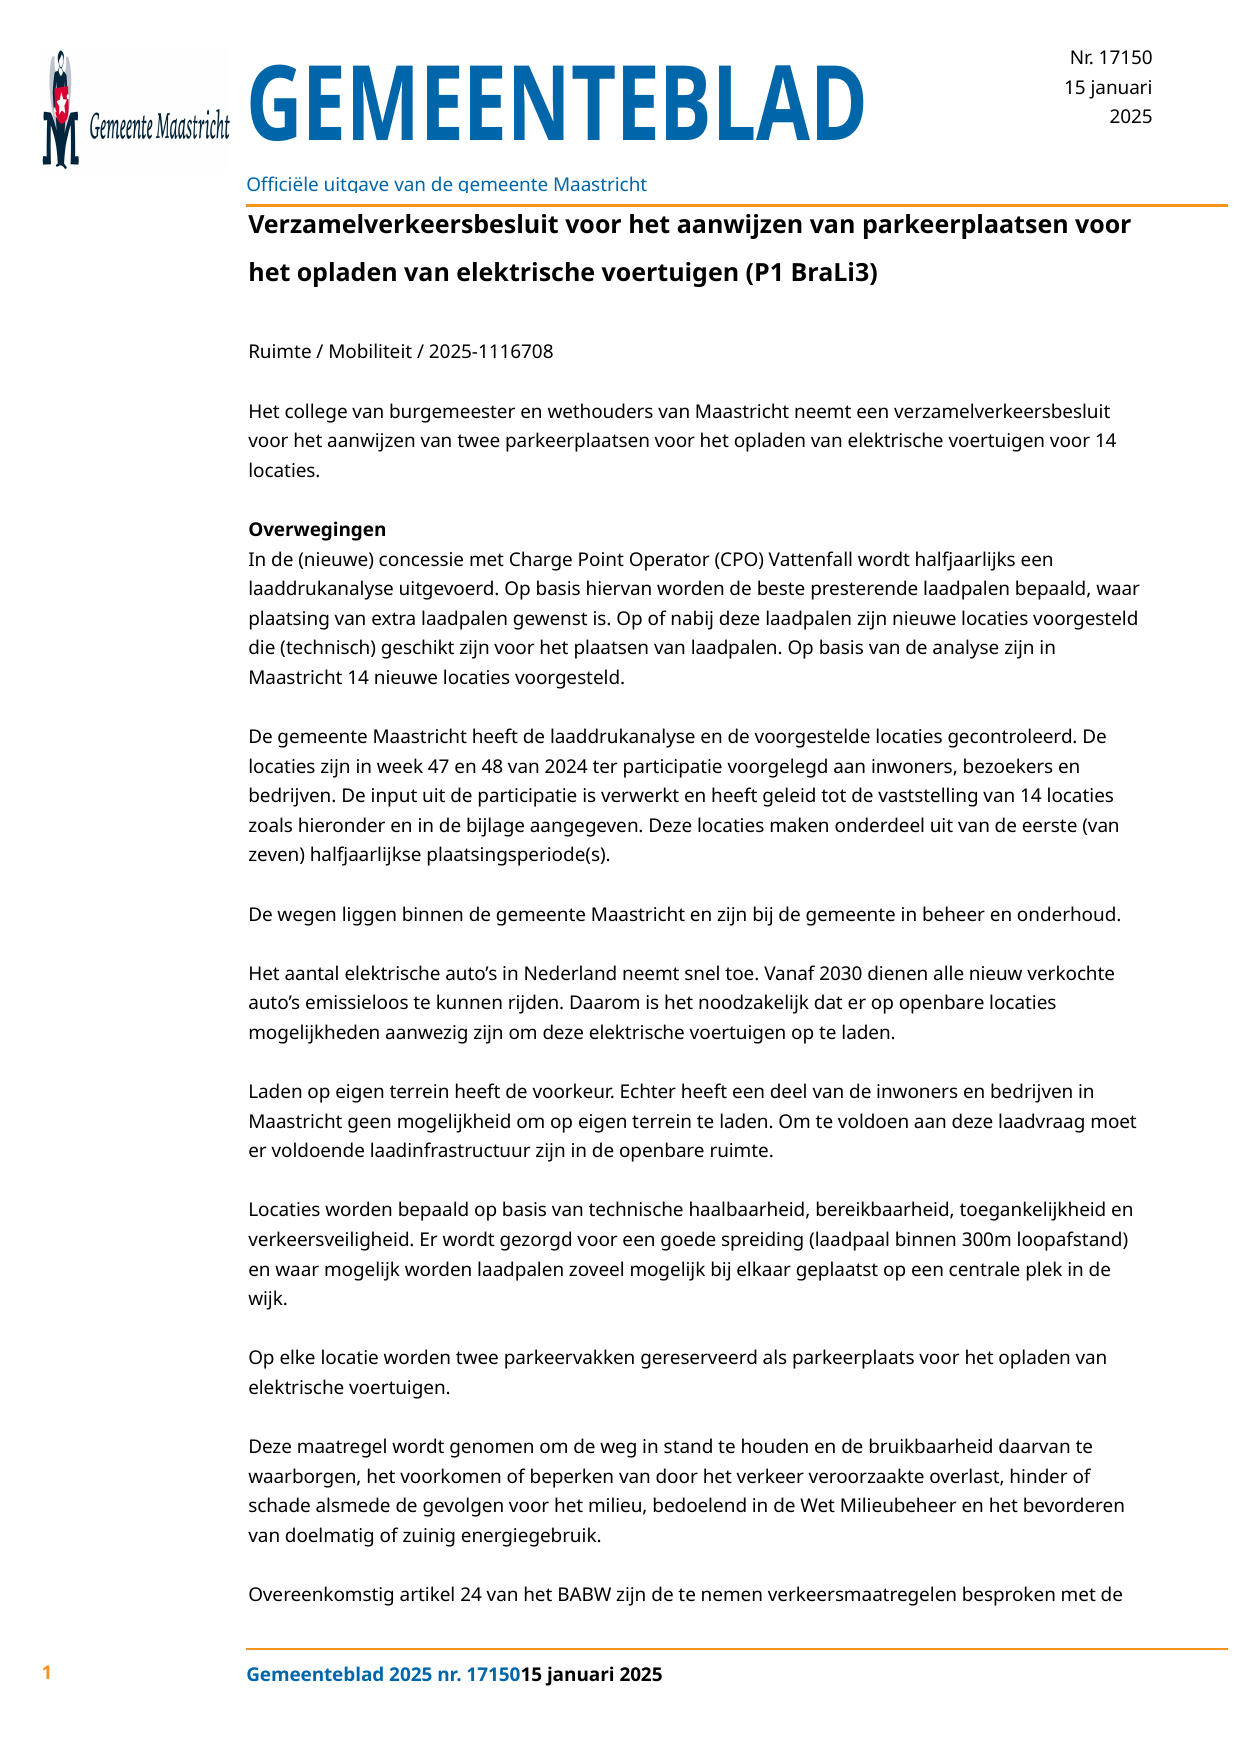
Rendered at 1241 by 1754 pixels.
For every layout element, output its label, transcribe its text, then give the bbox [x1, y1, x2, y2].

text Overwegingen [248, 516, 1152, 542]
text Ruimte / Mobiliteit / 2025-1116708 [248, 339, 1152, 364]
text Overeenkomstig artikel 24 van het BABW zijn de te nemen verkeersmaatregelen besproken met de [248, 1581, 1152, 1607]
picture [41, 47, 231, 172]
text Het aantal elektrische auto’s in Nederland neemt snel toe. Vanaf 2030 dienen alle nieuw verkochte auto’s emissieloos te kunnen rijden. Daarom is het noodzakelijk dat er op openbare locaties mogelijkheden aanwezig zijn om deze elektrische voertuigen op te laden. [248, 960, 1152, 1045]
text Op elke locatie worden twee parkeervakken gereserveerd als parkeerplaats voor het opladen van elektrische voertuigen. [248, 1344, 1152, 1400]
text Verzamelverkeersbesluit voor het aanwijzen van parkeerplaatsen voor het opladen van elektrische voertuigen (P1 BraLi3) [248, 207, 1152, 288]
text Deze maatregel wordt genomen om de weg in stand te houden en de bruikbaarheid daarvan te waarborgen, het voorkomen of beperken van door het verkeer veroorzaakte overlast, hinder of schade alsmede de gevolgen voor het milieu, bedoelend in de Wet Milieubeheer en het bevorderen van doelmatig of zuinig energiegebruik. [248, 1433, 1152, 1548]
text De wegen liggen binnen de gemeente Maastricht en zijn bij de gemeente in beheer en onderhoud. [248, 901, 1152, 926]
text Locaties worden bepaald op basis van technische haalbaarheid, bereikbaarheid, toegankelijkheid en verkeersveiligheid. Er wordt gezorgd voor een goede spreiding (laadpaal binnen 300m loopafstand) en waar mogelijk worden laadpalen zoveel mogelijk bij elkaar geplaatst op een centrale plek in de wijk. [248, 1197, 1152, 1311]
text De gemeente Maastricht heeft de laaddrukanalyse en de voorgestelde locaties gecontroleerd. De locaties zijn in week 47 en 48 van 2024 ter participatie voorgelegd aan inwoners, bezoekers en bedrijven. De input uit de participatie is verwerkt en heeft geleid tot de vaststelling van 14 locaties zoals hieronder en in de bijlage aangegeven. Deze locaties maken onderdeel uit van de eerste (van zeven) halfjaarlijkse plaatsingsperiode(s). [248, 723, 1152, 867]
text In de (nieuwe) concessie met Charge Point Operator (CPO) Vattenfall wordt halfjaarlijks een laaddrukanalyse uitgevoerd. Op basis hiervan worden de beste presterende laadpalen bepaald, waar plaatsing van extra laadpalen gewenst is. Op of nabij deze laadpalen zijn nieuwe locaties voorgesteld die (technisch) geschikt zijn voor het plaatsen van laadpalen. Op basis van de analyse zijn in Maastricht 14 nieuwe locaties voorgesteld. [248, 546, 1152, 690]
text Het college van burgemeester en wethouders van Maastricht neemt een verzamelverkeersbesluit voor het aanwijzen van twee parkeerplaatsen voor het opladen van elektrische voertuigen voor 14 locaties. [248, 398, 1152, 483]
text Laden op eigen terrein heeft de voorkeur. Echter heeft een deel van de inwoners en bedrijven in Maastricht geen mogelijkheid om op eigen terrein te laden. Om te voldoen aan deze laadvraag moet er voldoende laadinfrastructuur zijn in de openbare ruimte. [248, 1078, 1152, 1163]
